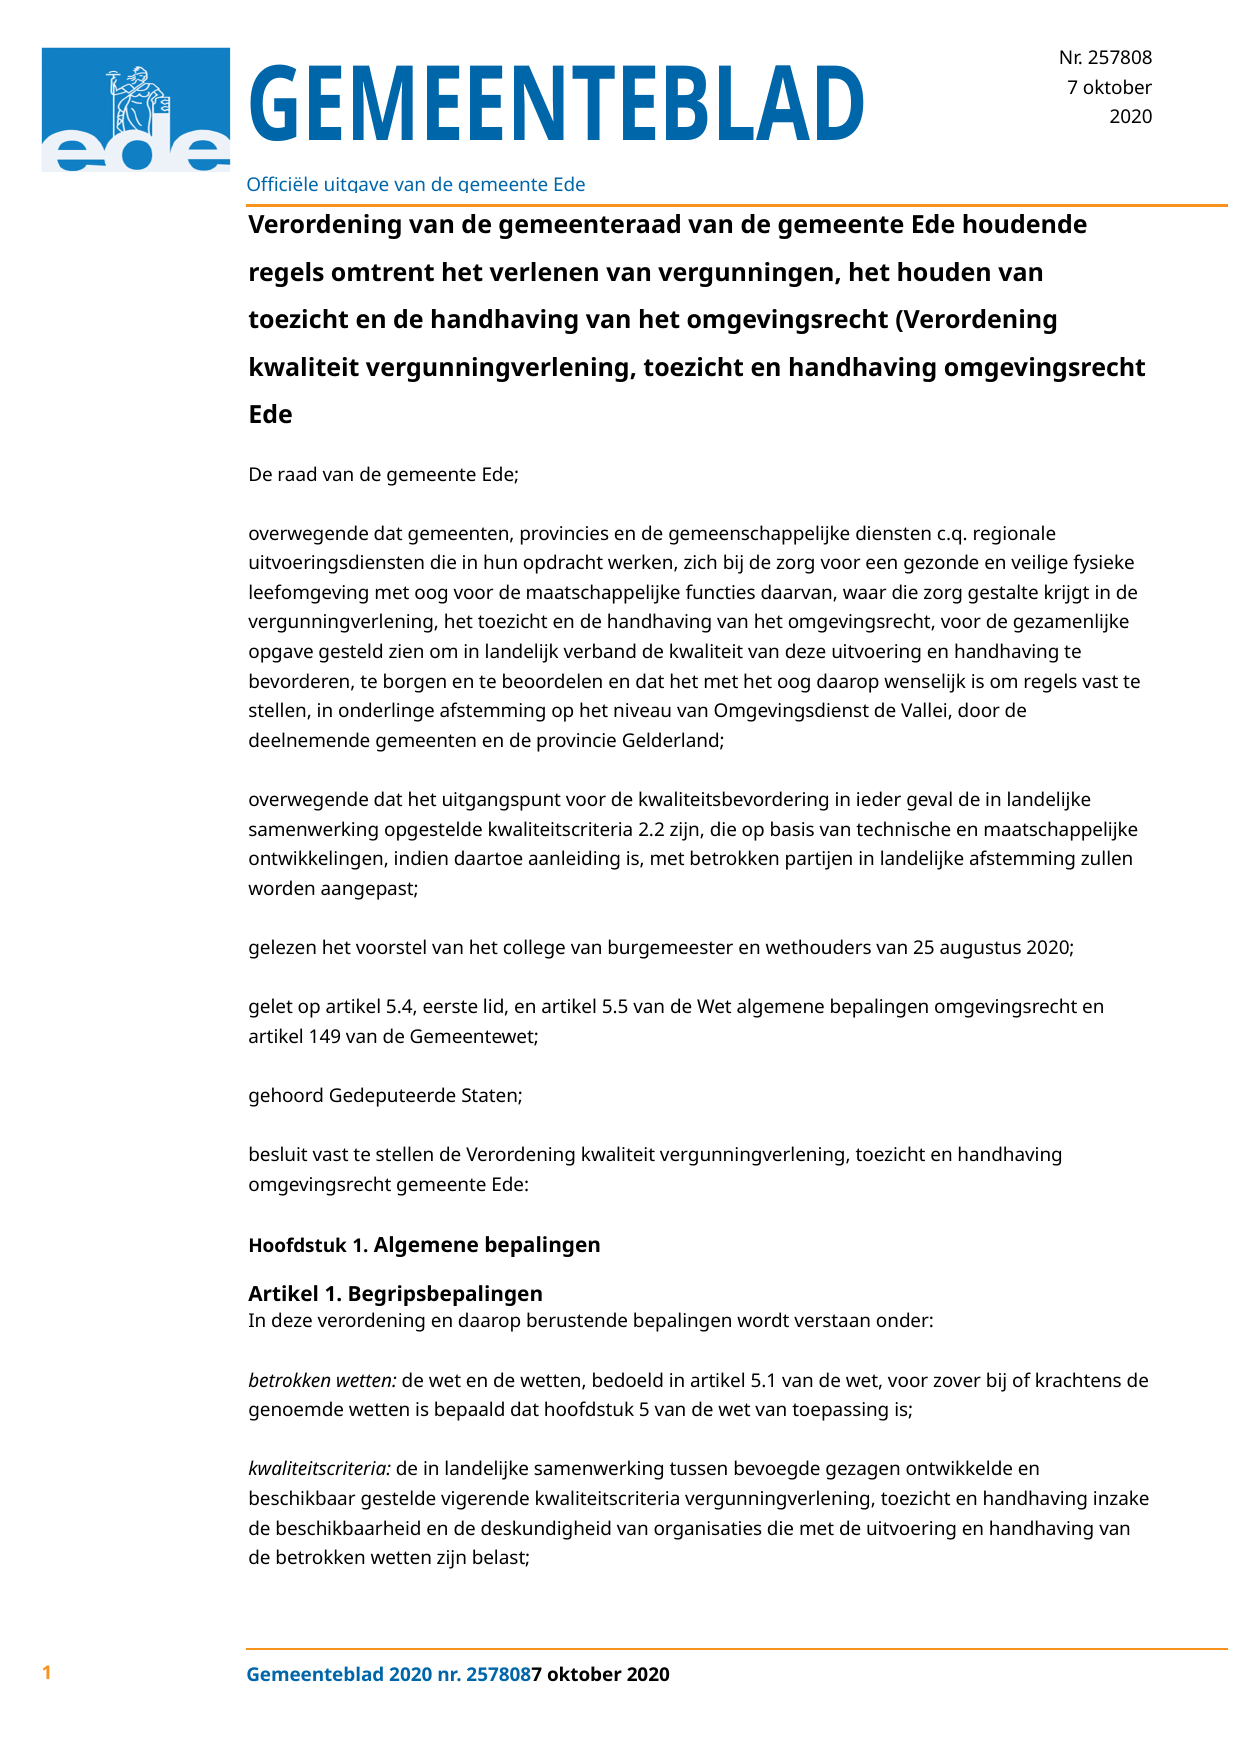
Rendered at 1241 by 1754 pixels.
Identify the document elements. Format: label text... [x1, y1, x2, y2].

text In deze verordening en daarop berustende bepalingen wordt verstaan onder: [248, 1308, 1152, 1333]
text overwegende dat het uitgangspunt voor de kwaliteitsbevordering in ieder geval de in landelijke samenwerking opgestelde kwaliteitscriteria 2.2 zijn, die op basis van technische en maatschappelijke ontwikkelingen, indien daartoe aanleiding is, met betrokken partijen in landelijke afstemming zullen worden aangepast; [248, 786, 1152, 901]
text kwaliteitscriteria: de in landelijke samenwerking tussen bevoegde gezagen ontwikkelde en beschikbaar gestelde vigerende kwaliteitscriteria vergunningverlening, toezicht en handhaving inzake de beschikbaarheid en de deskundigheid van organisaties die met de uitvoering en handhaving van de betrokken wetten zijn belast; [248, 1456, 1152, 1570]
text Verordening van de gemeenteraad van de gemeente Ede houdende regels omtrent het verlenen van vergunningen, het houden van toezicht en de handhaving van het omgevingsrecht (Verordening kwaliteit vergunningverlening, toezicht en handhaving omgevingsrecht Ede [248, 207, 1152, 431]
text gelezen het voorstel van het college van burgemeester en wethouders van 25 augustus 2020; [248, 934, 1152, 960]
text Hoofdstuk 1. Algemene bepalingen [248, 1230, 1152, 1258]
picture [41, 47, 231, 172]
text De raad van de gemeente Ede; [248, 461, 1152, 486]
text betrokken wetten: de wet en de wetten, bedoeld in artikel 5.1 van de wet, voor zover bij of krachtens de genoemde wetten is bepaald dat hoofdstuk 5 van de wet van toepassing is; [248, 1367, 1152, 1422]
text gelet op artikel 5.4, eerste lid, en artikel 5.5 van de Wet algemene bepalingen omgevingsrecht en artikel 149 van de Gemeentewet; [248, 993, 1152, 1048]
text besluit vast te stellen de Verordening kwaliteit vergunningverlening, toezicht en handhaving omgevingsrecht gemeente Ede: [248, 1141, 1152, 1196]
text overwegende dat gemeenten, provincies en de gemeenschappelijke diensten c.q. regionale uitvoeringsdiensten die in hun opdracht werken, zich bij de zorg voor een gezonde en veilige fysieke leefomgeving met oog voor de maatschappelijke functies daarvan, waar die zorg gestalte krijgt in de vergunningverlening, het toezicht en de handhaving van het omgevingsrecht, voor de gezamenlijke opgave gesteld zien om in landelijk verband de kwaliteit van deze uitvoering en handhaving te bevorderen, te borgen en te beoordelen en dat het met het oog daarop wenselijk is om regels vast te stellen, in onderlinge afstemming op het niveau van Omgevingsdienst de Vallei, door de deelnemende gemeenten en de provincie Gelderland; [248, 520, 1152, 753]
text Artikel 1. Begripsbepalingen [248, 1279, 1152, 1308]
text gehoord Gedeputeerde Staten; [248, 1082, 1152, 1108]
